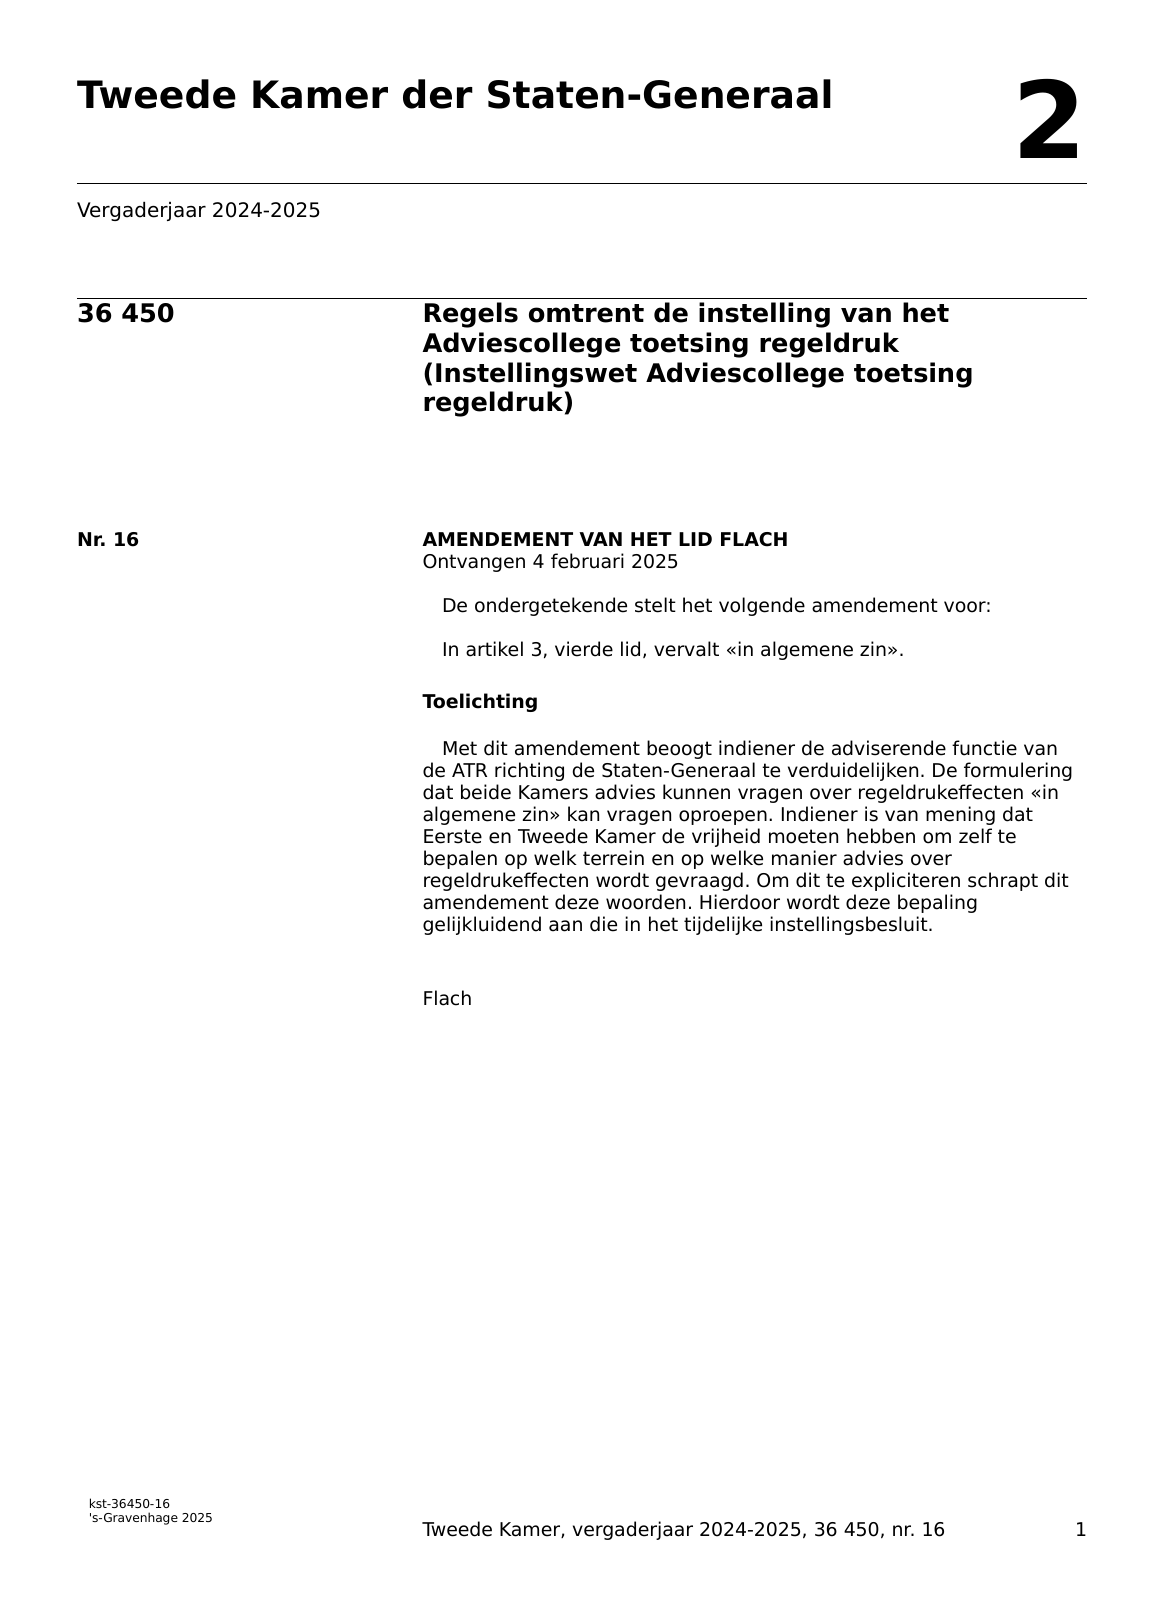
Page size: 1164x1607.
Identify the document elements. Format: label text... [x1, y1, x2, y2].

text 's-Gravenhage 2025 [88, 1511, 323, 1525]
text In artikel 3, vierde lid, vervalt «in algemene zin». [422, 639, 1087, 661]
table_header 2 [886, 59, 1087, 183]
subtitle Toelichting [422, 691, 1087, 713]
text Ontvangen 4 februari 2025 [422, 551, 1087, 573]
table_header Tweede Kamer der Staten-Generaal [77, 59, 886, 183]
subtitle 36 450 Regels omtrent de instelling van het Adviescollege toetsing regeldruk (Instellingswet Adviescollege toetsing regeldruk) [77, 299, 1087, 418]
text Flach [422, 966, 1087, 1010]
table_cell Vergaderjaar 2024-2025 [77, 184, 1087, 298]
text De ondergetekende stelt het volgende amendement voor: [422, 595, 1087, 617]
text Met dit amendement beoogt indiener de adviserende functie van de ATR richting de Staten-Generaal te verduidelijken. De formulering dat beide Kamers advies kunnen vragen over regeldrukeffecten «in algemene zin» kan vragen oproepen. Indiener is van mening dat Eerste en Tweede Kamer de vrijheid moeten hebben om zelf te bepalen op welk terrein en op welke manier advies over regeldrukeffecten wordt gevraagd. Om dit te expliciteren schrapt dit amendement deze woorden. Hierdoor wordt deze bepaling gelijkluidend aan die in het tijdelijke instellingsbesluit. [422, 738, 1087, 936]
subtitle Nr. 16 AMENDEMENT VAN HET LID FLACH [77, 529, 1087, 551]
text kst-36450-16 [88, 1497, 323, 1511]
